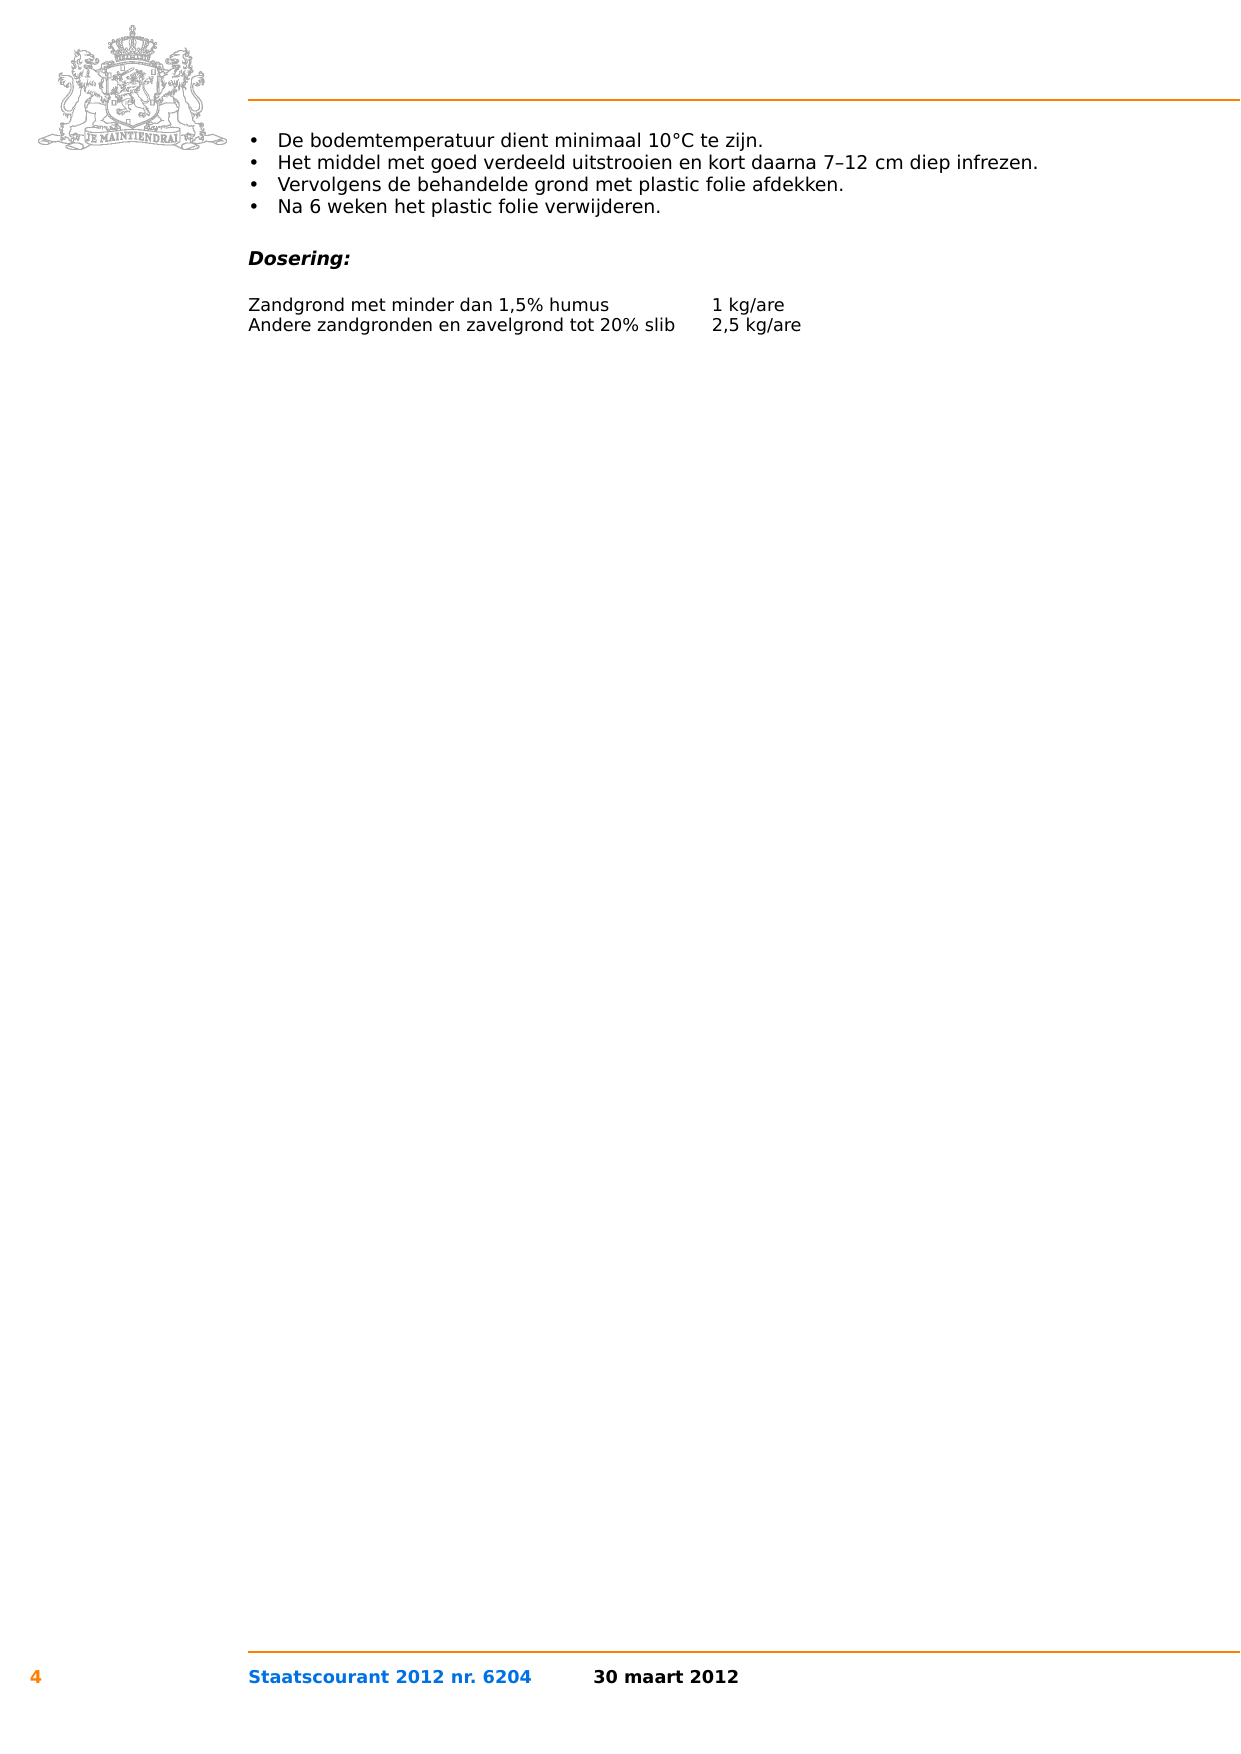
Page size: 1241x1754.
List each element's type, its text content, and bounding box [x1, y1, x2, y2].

table_cell Andere zandgronden en zavelgrond tot 20% slib [248, 315, 706, 336]
text • Na 6 weken het plastic folie verwijderen. [248, 196, 1163, 218]
table_cell 2,5 kg/are [706, 315, 1163, 336]
table_header Zandgrond met minder dan 1,5% humus [248, 295, 706, 315]
text • Het middel met goed verdeeld uitstrooien en kort daarna 7–12 cm diep infrezen. [248, 152, 1163, 174]
subtitle Dosering: [248, 248, 1163, 270]
picture [38, 25, 227, 150]
table_header 1 kg/are [706, 295, 1163, 315]
text • Vervolgens de behandelde grond met plastic folie afdekken. [248, 174, 1163, 196]
text • De bodemtemperatuur dient minimaal 10°C te zijn. [248, 130, 1163, 152]
